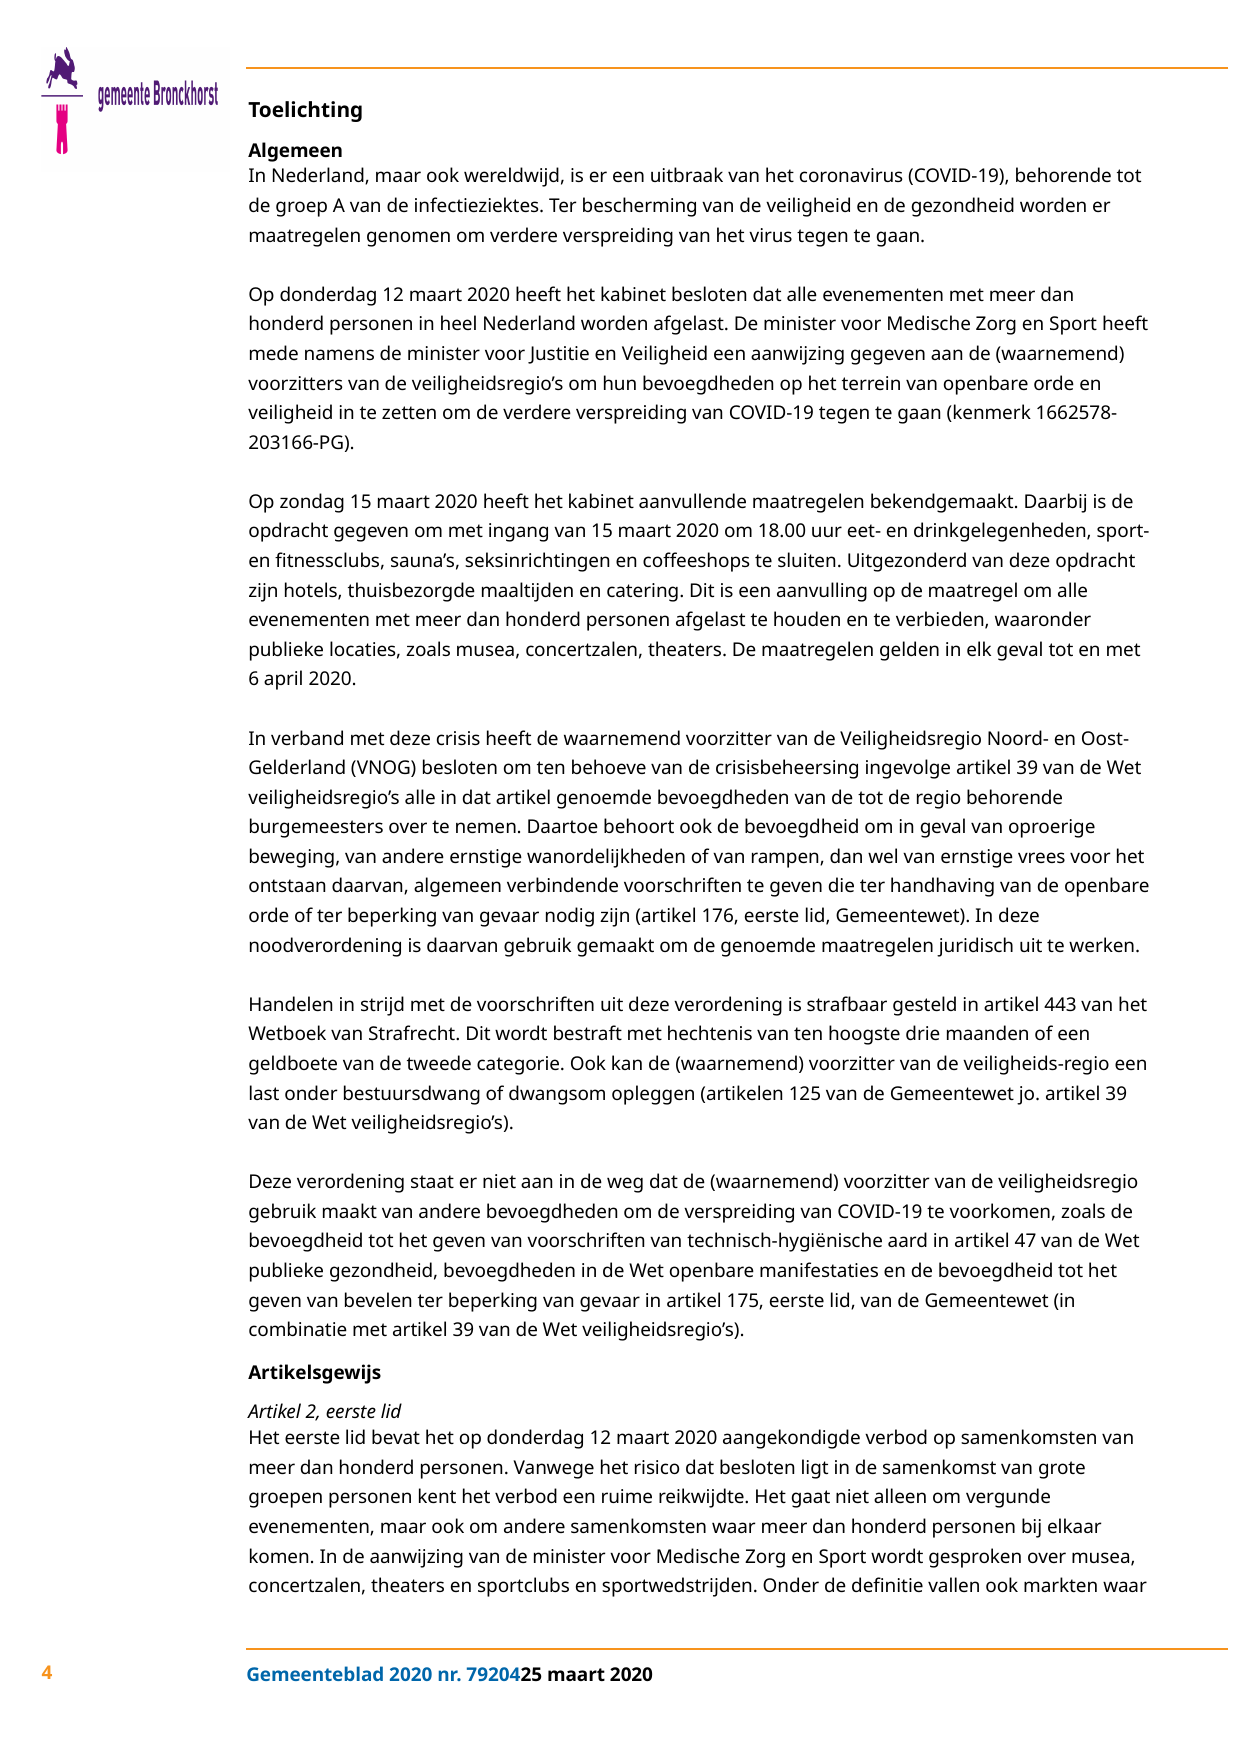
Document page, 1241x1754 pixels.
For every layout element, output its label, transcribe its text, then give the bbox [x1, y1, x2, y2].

text Handelen in strijd met de voorschriften uit deze verordening is strafbaar gesteld in artikel 443 van het Wetboek van Strafrecht. Dit wordt bestraft met hechtenis van ten hoogste drie maanden of een geldboete van de tweede categorie. Ook kan de (waarnemend) voorzitter van de veiligheids-regio een last onder bestuursdwang of dwangsom opleggen (artikelen 125 van de Gemeentewet jo. artikel 39 van de Wet veiligheidsregio’s). [248, 991, 1152, 1135]
text Toelichting [248, 95, 1152, 123]
text Op zondag 15 maart 2020 heeft het kabinet aanvullende maatregelen bekendgemaakt. Daarbij is de opdracht gegeven om met ingang van 15 maart 2020 om 18.00 uur eet- en drinkgelegenheden, sport- en fitnessclubs, sauna’s, seksinrichtingen en coffeeshops te sluiten. Uitgezonderd van deze opdracht zijn hotels, thuisbezorgde maaltijden en catering. Dit is een aanvulling op de maatregel om alle evenementen met meer dan honderd personen afgelast te houden en te verbieden, waaronder publieke locaties, zoals musea, concertzalen, theaters. De maatregelen gelden in elk geval tot en met 6 april 2020. [248, 488, 1152, 691]
text Het eerste lid bevat het op donderdag 12 maart 2020 aangekondigde verbod op samenkomsten van meer dan honderd personen. Vanwege het risico dat besloten ligt in de samenkomst van grote groepen personen kent het verbod een ruime reikwijdte. Het gaat niet alleen om vergunde evenementen, maar ook om andere samenkomsten waar meer dan honderd personen bij elkaar komen. In de aanwijzing van de minister voor Medische Zorg en Sport wordt gesproken over musea, concertzalen, theaters en sportclubs en sportwedstrijden. Onder de definitie vallen ook markten waar [248, 1424, 1152, 1598]
text In verband met deze crisis heeft de waarnemend voorzitter van de Veiligheidsregio Noord- en Oost-Gelderland (VNOG) besloten om ten behoeve van de crisisbeheersing ingevolge artikel 39 van de Wet veiligheidsregio’s alle in dat artikel genoemde bevoegdheden van de tot de regio behorende burgemeesters over te nemen. Daartoe behoort ook de bevoegdheid om in geval van oproerige beweging, van andere ernstige wanordelijkheden of van rampen, dan wel van ernstige vrees voor het ontstaan daarvan, algemeen verbindende voorschriften te geven die ter handhaving van de openbare orde of ter beperking van gevaar nodig zijn (artikel 176, eerste lid, Gemeentewet). In deze noodverordening is daarvan gebruik gemaakt om de genoemde maatregelen juridisch uit te werken. [248, 725, 1152, 957]
picture [41, 47, 231, 172]
text Algemeen [248, 137, 1152, 163]
text In Nederland, maar ook wereldwijd, is er een uitbraak van het coronavirus (COVID-19), behorende tot de groep A van de infectieziektes. Ter bescherming van de veiligheid en de gezondheid worden er maatregelen genomen om verdere verspreiding van het virus tegen te gaan. [248, 163, 1152, 247]
text Artikel 2, eerste lid [248, 1399, 1152, 1424]
text Deze verordening staat er niet aan in de weg dat de (waarnemend) voorzitter van de veiligheidsregio gebruik maakt van andere bevoegdheden om de verspreiding van COVID-19 te voorkomen, zoals de bevoegdheid tot het geven van voorschriften van technisch-hygiënische aard in artikel 47 van de Wet publieke gezondheid, bevoegdheden in de Wet openbare manifestaties en de bevoegdheid tot het geven van bevelen ter beperking van gevaar in artikel 175, eerste lid, van de Gemeentewet (in combinatie met artikel 39 van de Wet veiligheidsregio’s). [248, 1168, 1152, 1342]
text Artikelsgewijs [248, 1359, 1152, 1385]
text Op donderdag 12 maart 2020 heeft het kabinet besloten dat alle evenementen met meer dan honderd personen in heel Nederland worden afgelast. De minister voor Medische Zorg en Sport heeft mede namens de minister voor Justitie en Veiligheid een aanwijzing gegeven aan de (waarnemend) voorzitters van de veiligheidsregio’s om hun bevoegdheden op het terrein van openbare orde en veiligheid in te zetten om de verdere verspreiding van COVID-19 tegen te gaan (kenmerk 1662578-203166-PG). [248, 281, 1152, 454]
